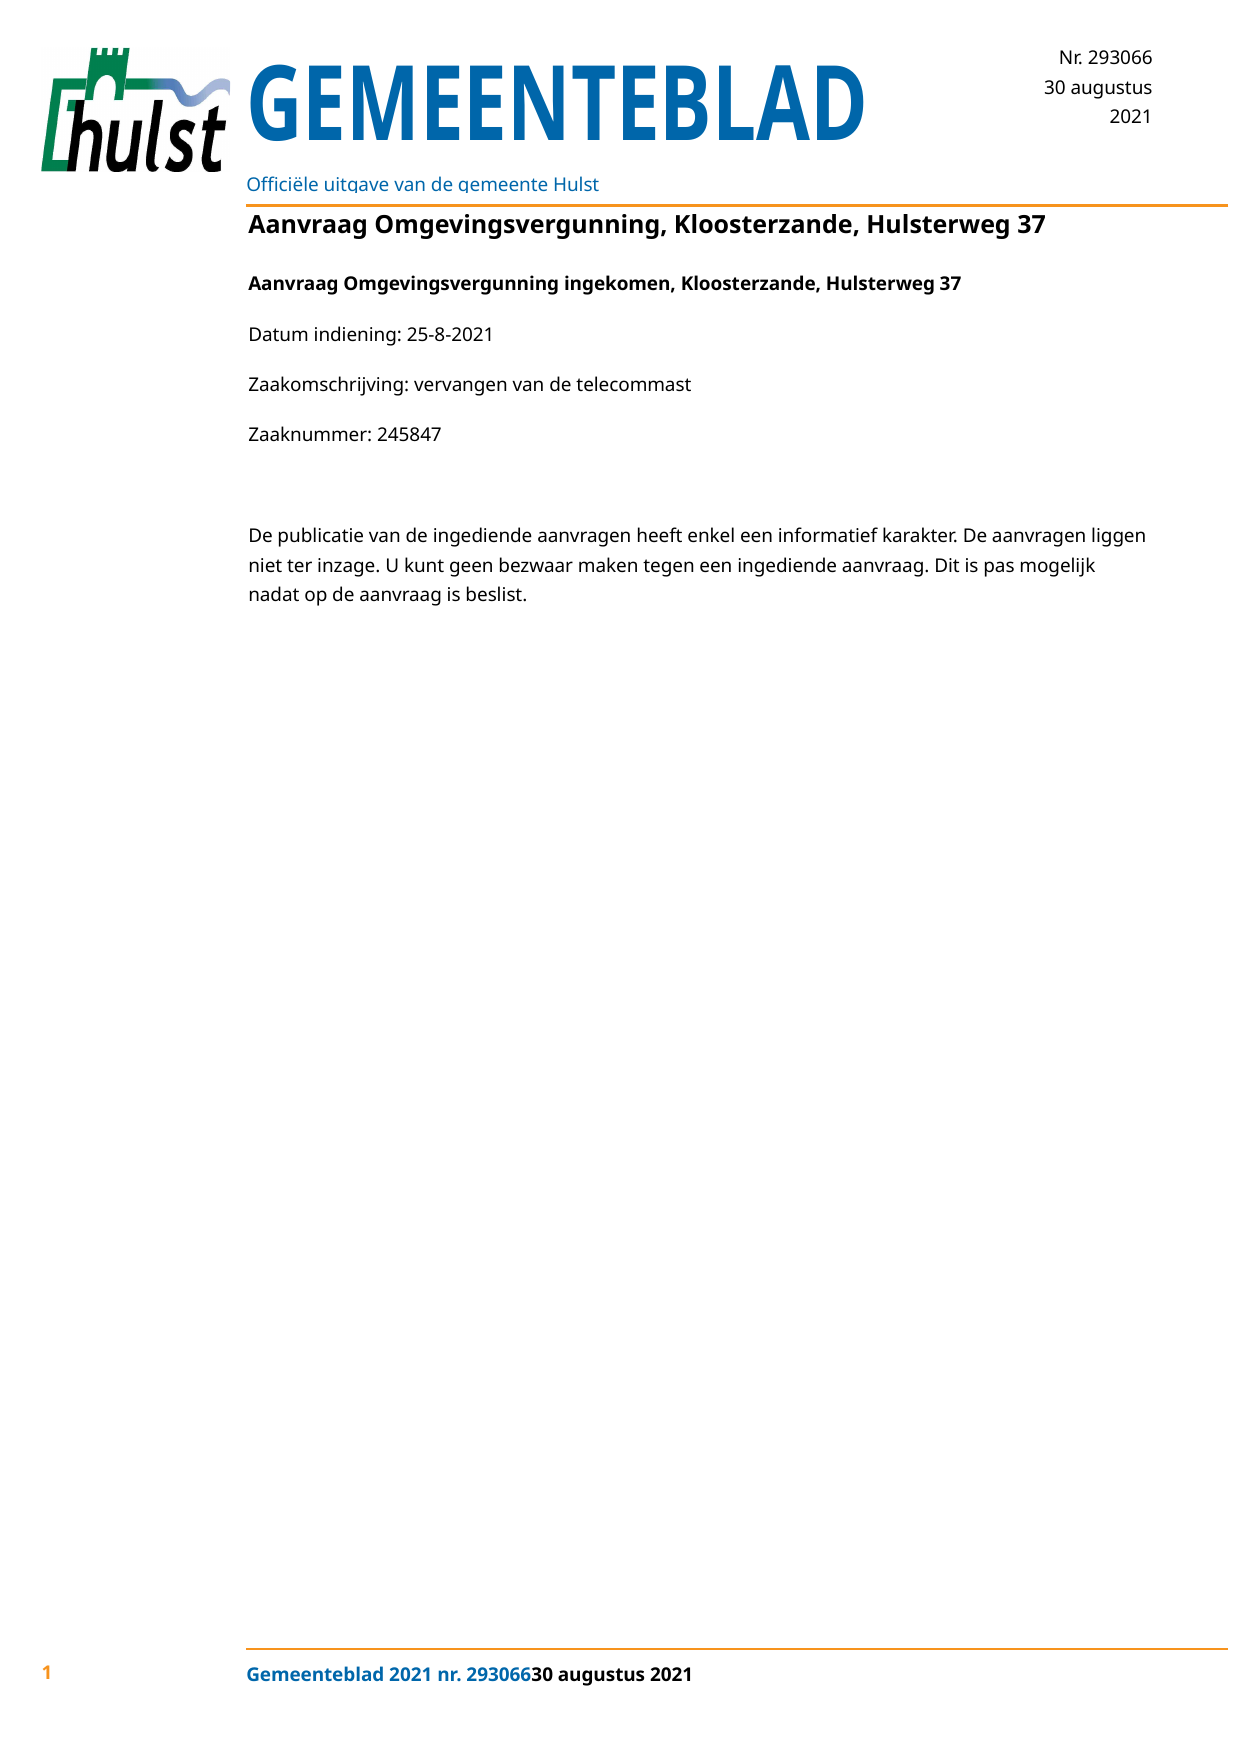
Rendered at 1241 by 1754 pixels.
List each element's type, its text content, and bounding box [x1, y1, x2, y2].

text Zaaknummer: 245847 [248, 422, 1152, 447]
picture [41, 47, 231, 172]
text Zaakomschrijving: vervangen van de telecommast [248, 371, 1152, 397]
text Aanvraag Omgevingsvergunning ingekomen, Kloosterzande, Hulsterweg 37 [248, 270, 1152, 296]
text De publicatie van de ingediende aanvragen heeft enkel een informatief karakter. De aanvragen liggen niet ter inzage. U kunt geen bezwaar maken tegen een ingediende aanvraag. Dit is pas mogelijk nadat op de aanvraag is beslist. [248, 522, 1152, 607]
text Aanvraag Omgevingsvergunning, Kloosterzande, Hulsterweg 37 [248, 207, 1152, 241]
text Datum indiening: 25-8-2021 [248, 321, 1152, 346]
